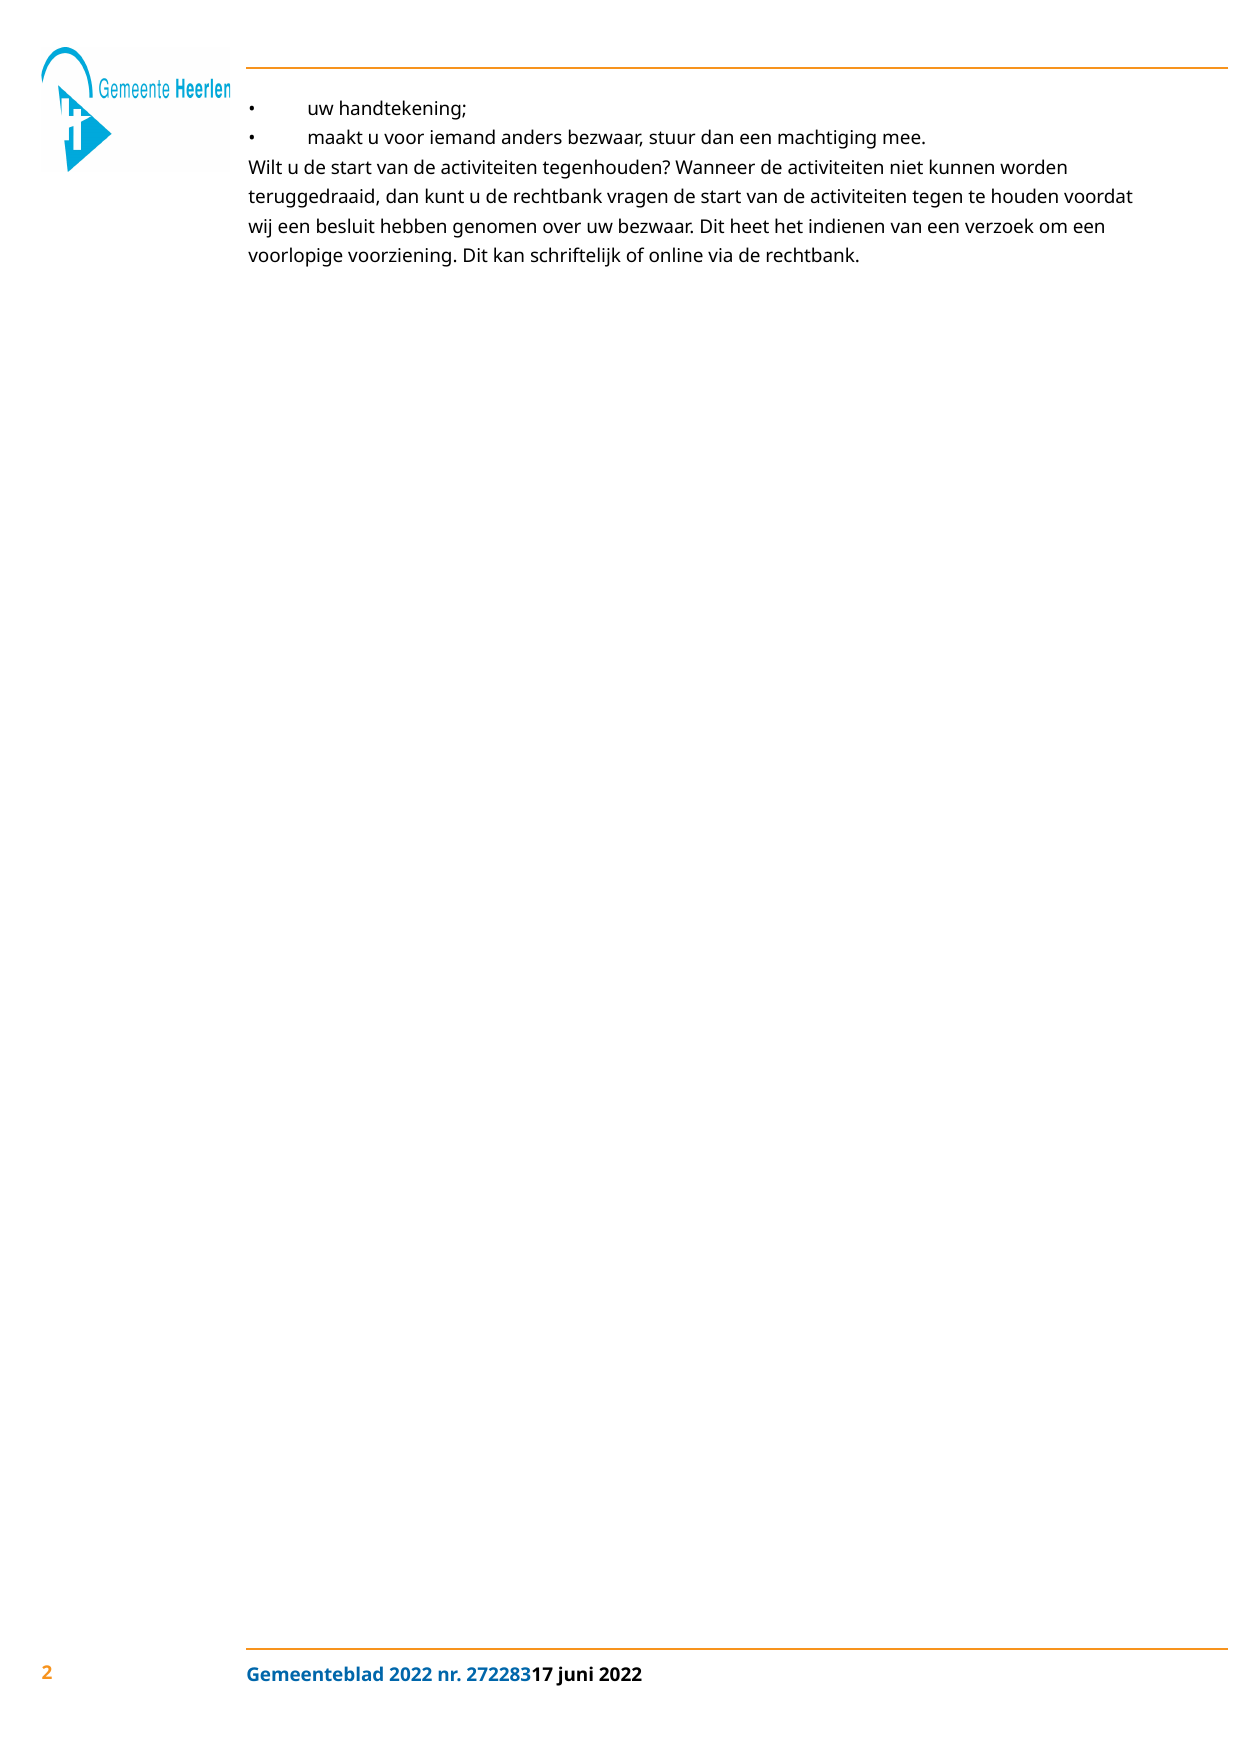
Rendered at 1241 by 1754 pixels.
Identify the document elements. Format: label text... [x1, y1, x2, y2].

picture [41, 47, 231, 172]
text Wilt u de start van de activiteiten tegenhouden? Wanneer de activiteiten niet kunnen worden teruggedraaid, dan kunt u de rechtbank vragen de start van de activiteiten tegen te houden voordat wij een besluit hebben genomen over uw bezwaar. Dit heet het indienen van een verzoek om een voorlopige voorziening. Dit kan schriftelijk of online via de rechtbank. [248, 154, 1152, 268]
picture [41, 47, 59, 70]
list uw handtekening; [248, 95, 1152, 121]
list maakt u voor iemand anders bezwaar, stuur dan een machtiging mee. [248, 124, 1152, 150]
